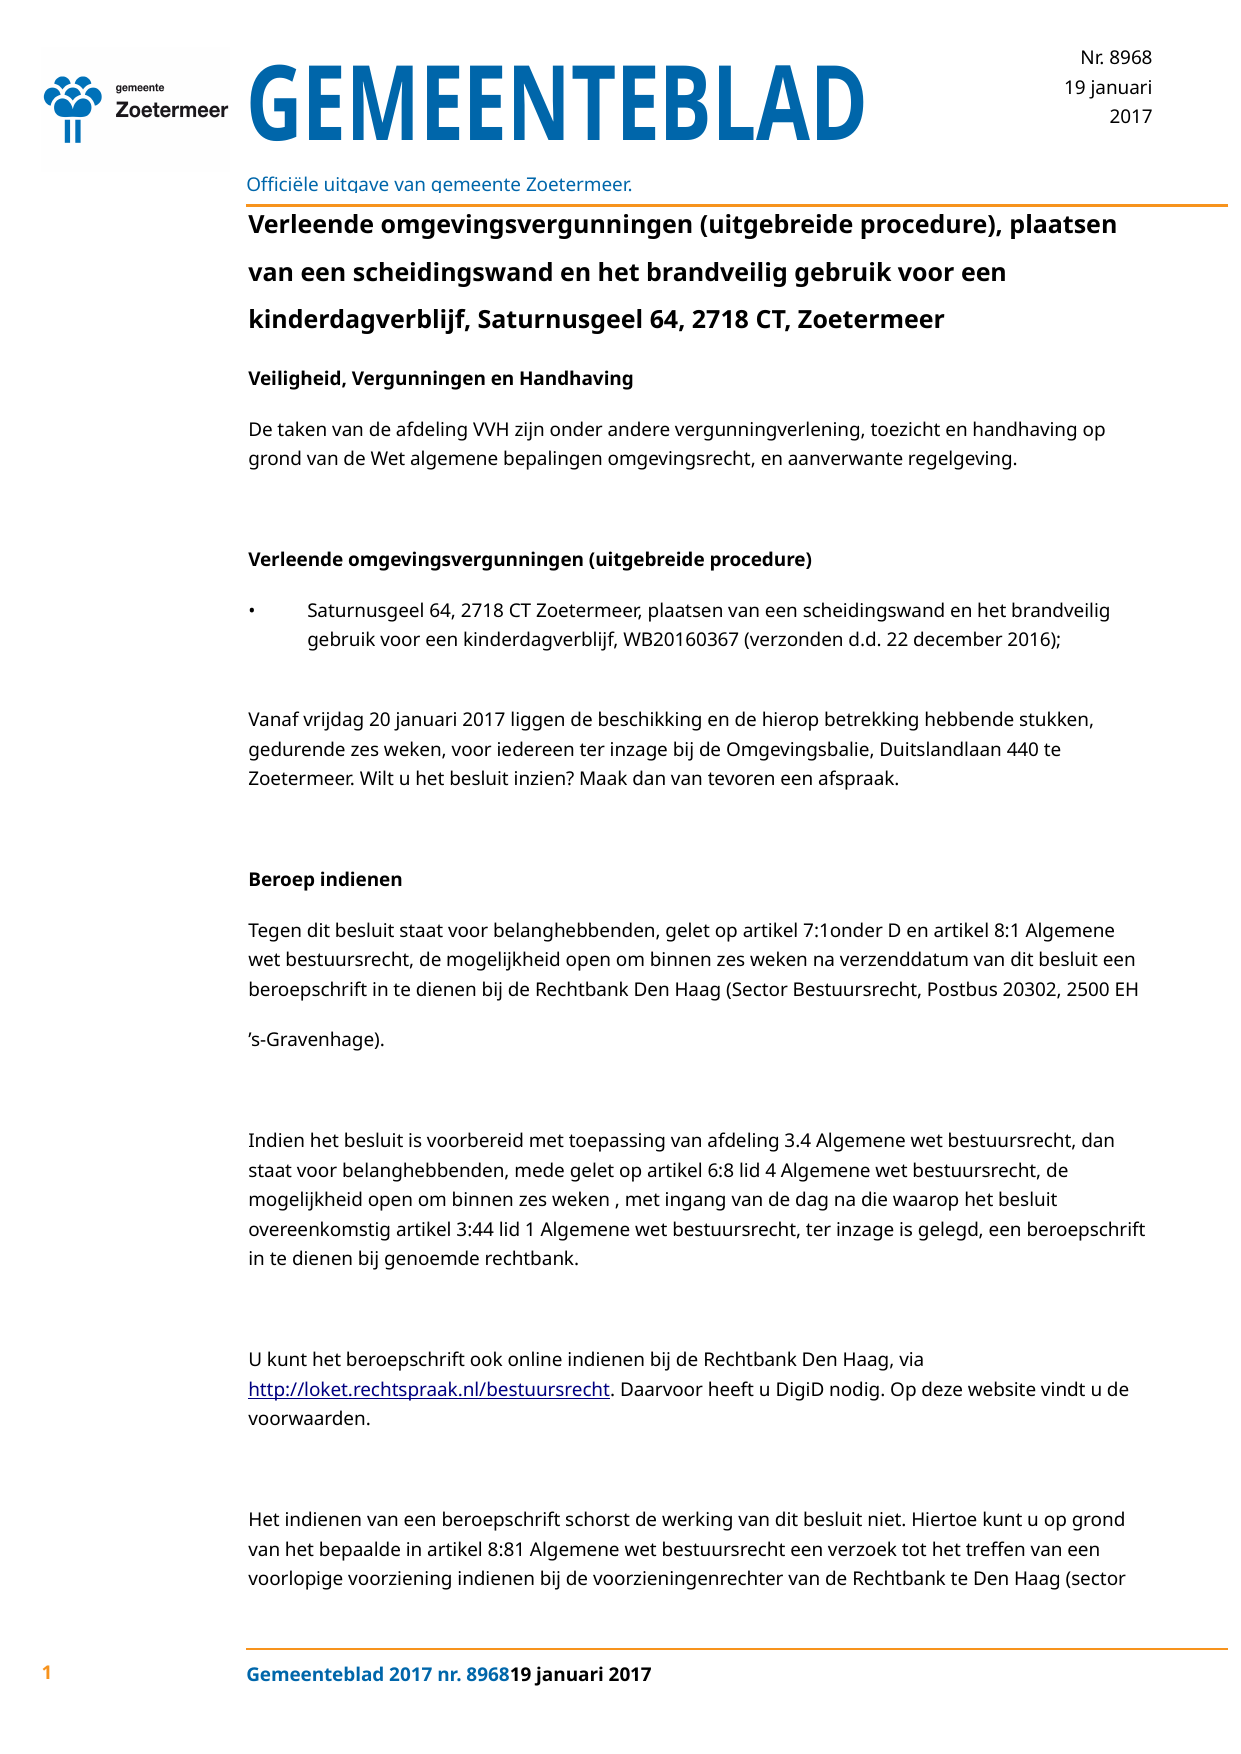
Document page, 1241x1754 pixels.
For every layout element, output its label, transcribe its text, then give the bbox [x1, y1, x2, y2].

text De taken van de afdeling VVH zijn onder andere vergunningverlening, toezicht en handhaving op grond van de Wet algemene bepalingen omgevingsrecht, en aanverwante regelgeving. [248, 416, 1152, 471]
text Het indienen van een beroepschrift schorst de werking van dit besluit niet. Hiertoe kunt u op grond van het bepaalde in artikel 8:81 Algemene wet bestuursrecht een verzoek tot het treffen van een voorlopige voorziening indienen bij de voorzieningenrechter van de Rechtbank te Den Haag (sector [248, 1506, 1152, 1591]
text Beroep indienen [248, 866, 1152, 892]
list Saturnusgeel 64, 2718 CT Zoetermeer, plaatsen van een scheidingswand en het brandveilig gebruik voor een kinderdagverblijf, WB20160367 (verzonden d.d. 22 december 2016); [248, 597, 1152, 652]
text Tegen dit besluit staat voor belanghebbenden, gelet op artikel 7:1onder D en artikel 8:1 Algemene wet bestuursrecht, de mogelijkheid open om binnen zes weken na verzenddatum van dit besluit een beroepschrift in te dienen bij de Rechtbank Den Haag (Sector Bestuursrecht, Postbus 20302, 2500 EH [248, 917, 1152, 1002]
picture [41, 47, 231, 172]
text Verleende omgevingsvergunningen (uitgebreide procedure) [248, 546, 1152, 572]
text Vanaf vrijdag 20 januari 2017 liggen de beschikking en de hierop betrekking hebbende stukken, gedurende zes weken, voor iedereen ter inzage bij de Omgevingsbalie, Duitslandlaan 440 te Zoetermeer. Wilt u het besluit inzien? Maak dan van tevoren een afspraak. [248, 706, 1152, 791]
text U kunt het beroepschrift ook online indienen bij de Rechtbank Den Haag, via http://loket.rechtspraak.nl/bestuursrecht. Daarvoor heeft u DigiD nodig. Op deze website vindt u de voorwaarden. [248, 1346, 1152, 1431]
text Verleende omgevingsvergunningen (uitgebreide procedure), plaatsen van een scheidingswand en het brandveilig gebruik voor een kinderdagverblijf, Saturnusgeel 64, 2718 CT, Zoetermeer [248, 207, 1152, 336]
text Indien het besluit is voorbereid met toepassing van afdeling 3.4 Algemene wet bestuursrecht, dan staat voor belanghebbenden, mede gelet op artikel 6:8 lid 4 Algemene wet bestuursrecht, de mogelijkheid open om binnen zes weken , met ingang van de dag na die waarop het besluit overeenkomstig artikel 3:44 lid 1 Algemene wet bestuursrecht, ter inzage is gelegd, een beroepschrift in te dienen bij genoemde rechtbank. [248, 1127, 1152, 1271]
text Veiligheid, Vergunningen en Handhaving [248, 366, 1152, 391]
text ’s-Gravenhage). [248, 1026, 1152, 1052]
